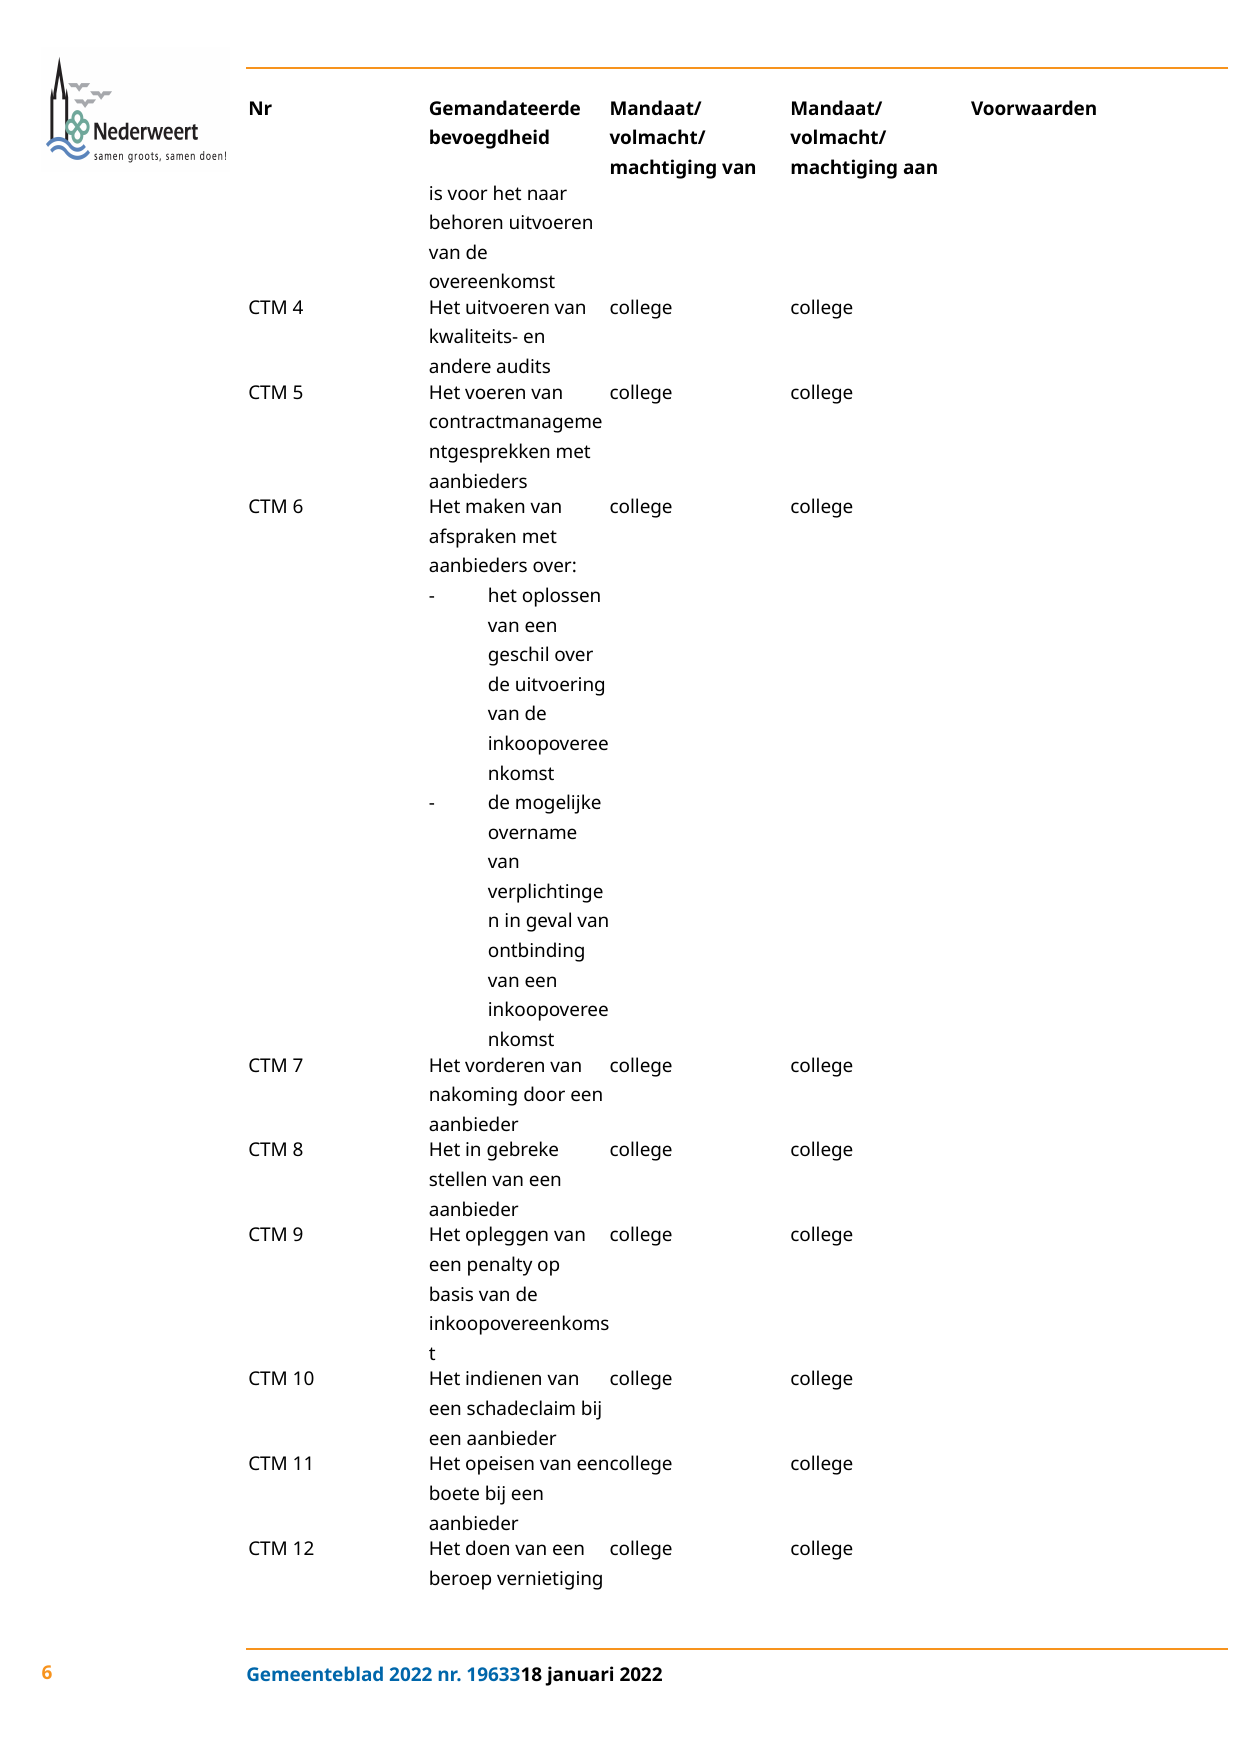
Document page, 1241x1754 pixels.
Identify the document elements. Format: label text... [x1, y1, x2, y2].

table_cell college [609, 1451, 790, 1535]
table_cell CTM 10 [248, 1366, 429, 1451]
table_cell CTM 6 [248, 494, 429, 1052]
table_cell CTM 9 [248, 1222, 429, 1366]
table_cell college [609, 1222, 790, 1366]
table_header Nr [248, 95, 429, 180]
table_cell [971, 1451, 1152, 1535]
table_cell Het voeren van contractmanagementgesprekken met aanbieders [429, 379, 609, 493]
table_cell CTM 11 [248, 1451, 429, 1535]
table_cell college [790, 494, 971, 1052]
table_header Voorwaarden [971, 95, 1152, 180]
table_cell college [790, 1451, 971, 1535]
table_cell Het uitvoeren van kwaliteits- en andere audits [429, 294, 609, 379]
table_cell [971, 294, 1152, 379]
table_header Gemandateerde bevoegdheid [429, 95, 609, 180]
table_cell college [790, 1535, 971, 1591]
table_cell is voor het naar behoren uitvoeren van de overeenkomst [429, 180, 609, 294]
table_cell college [790, 1137, 971, 1222]
table_cell [971, 1222, 1152, 1366]
table_cell Het opeisen van een boete bij een aanbieder [429, 1451, 609, 1535]
table_cell [609, 180, 790, 294]
table_cell college [609, 1535, 790, 1591]
table_cell [790, 180, 971, 294]
table_cell [971, 1137, 1152, 1222]
table_cell CTM 4 [248, 294, 429, 379]
table_cell college [609, 1137, 790, 1222]
table_cell Het in gebreke stellen van een aanbieder [429, 1137, 609, 1222]
table_cell Het maken van afspraken met aanbieders over: het oplossen van een geschil over de uitvoering van de inkoopovereenkomst de mogelijke overname van verplichtingen in geval van ontbinding van een inkoopovereenkomst [429, 494, 609, 1052]
table_cell Het indienen van een schadeclaim bij een aanbieder [429, 1366, 609, 1451]
table_header Mandaat/volmacht/machtiging aan [790, 95, 971, 180]
table_cell college [790, 379, 971, 493]
table_cell CTM 12 [248, 1535, 429, 1591]
table_cell college [790, 1366, 971, 1451]
table_cell CTM 7 [248, 1052, 429, 1137]
table_cell [971, 180, 1152, 294]
table_cell college [609, 379, 790, 493]
picture [41, 47, 231, 172]
table_cell Het doen van een beroep vernietiging [429, 1535, 609, 1591]
table_cell [248, 180, 429, 294]
table_cell college [790, 1222, 971, 1366]
table_cell [971, 379, 1152, 493]
table_cell [971, 1535, 1152, 1591]
table_cell college [609, 1052, 790, 1137]
table_cell [971, 1052, 1152, 1137]
table_cell [971, 494, 1152, 1052]
table_header Mandaat/volmacht/machtiging van [609, 95, 790, 180]
table_cell Het vorderen van nakoming door een aanbieder [429, 1052, 609, 1137]
table_cell CTM 8 [248, 1137, 429, 1222]
table_cell college [609, 494, 790, 1052]
table_cell Het opleggen van een penalty op basis van de inkoopovereenkomst [429, 1222, 609, 1366]
table_cell college [609, 1366, 790, 1451]
table_cell college [609, 294, 790, 379]
table_cell [971, 1366, 1152, 1451]
table_cell CTM 5 [248, 379, 429, 493]
table_cell college [790, 294, 971, 379]
table_cell college [790, 1052, 971, 1137]
